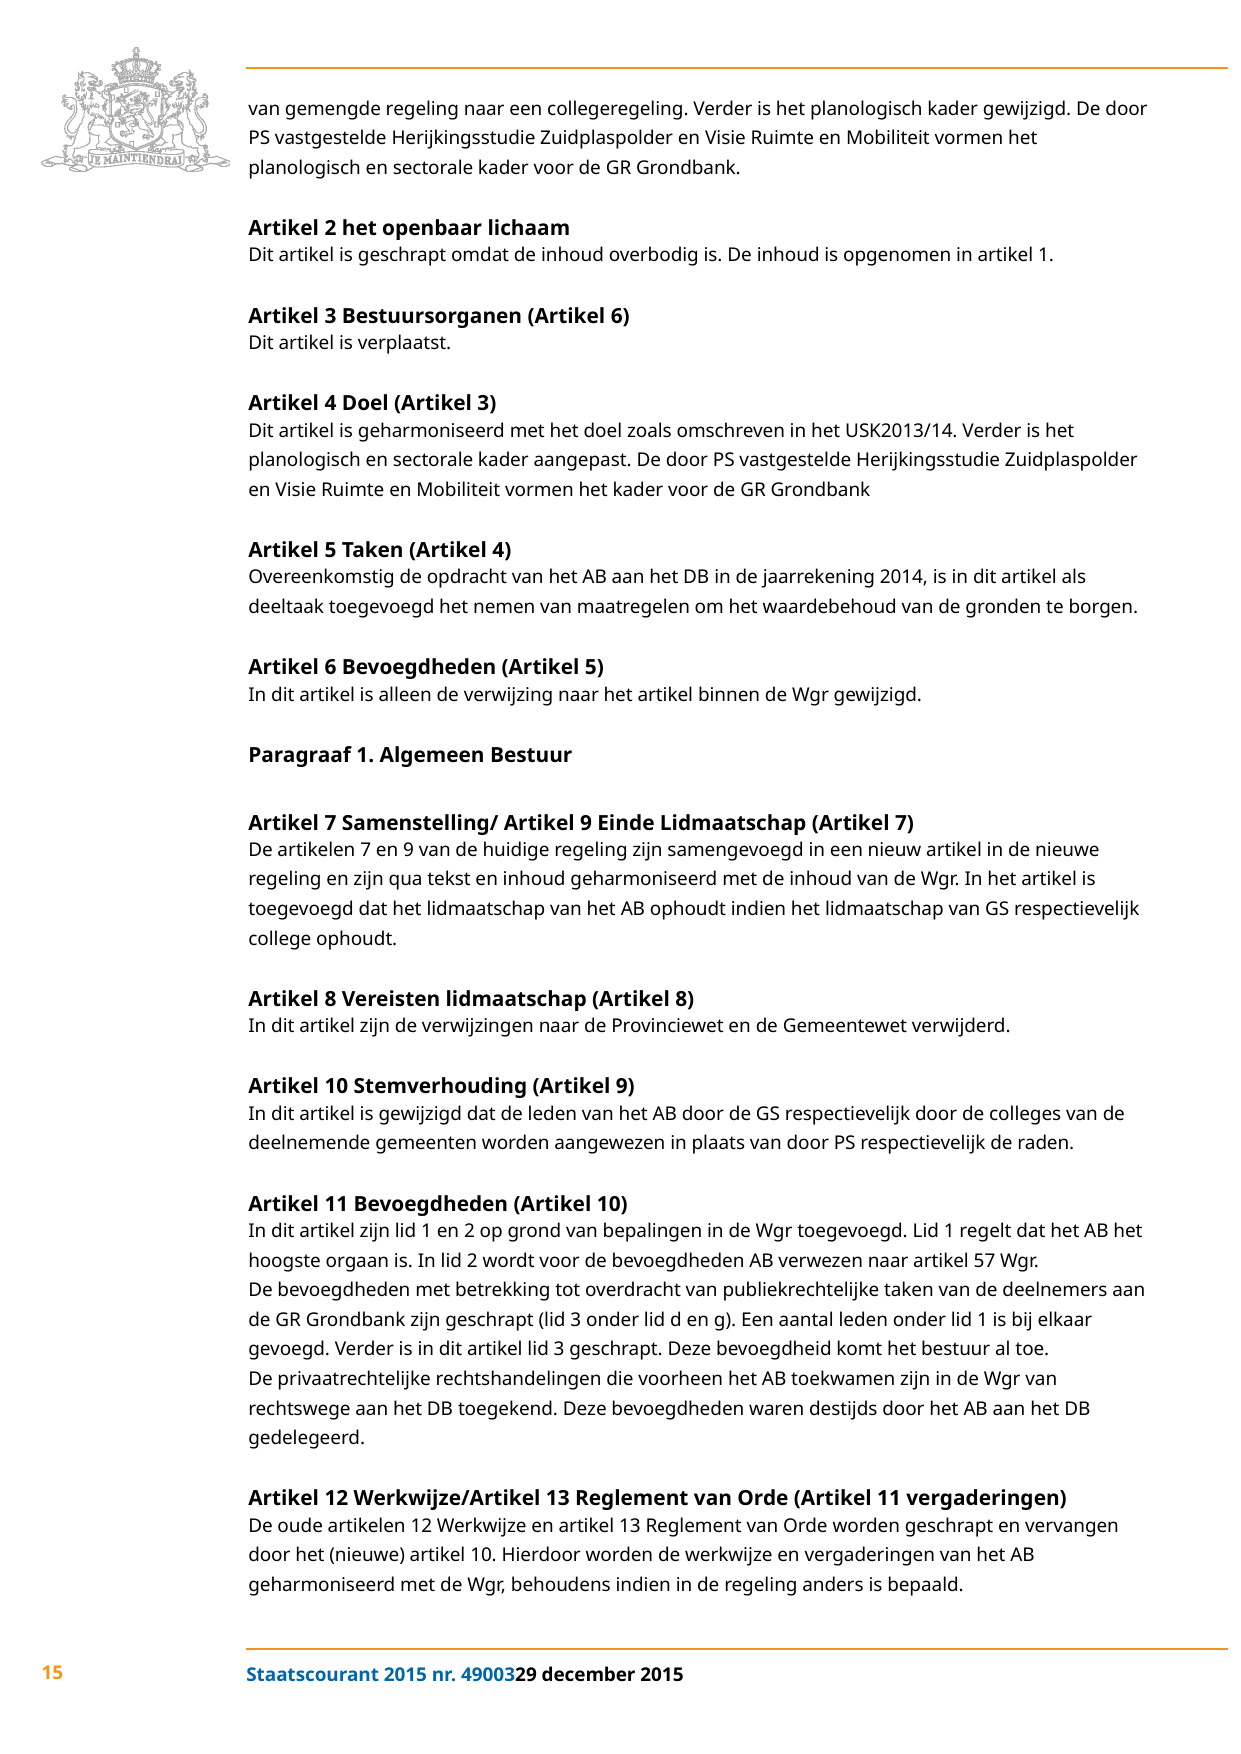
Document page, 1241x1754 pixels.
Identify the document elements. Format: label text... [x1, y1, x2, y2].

text Artikel 6 Bevoegdheden (Artikel 5) [248, 652, 1152, 681]
text Paragraaf 1. Algemeen Bestuur [248, 740, 1152, 768]
text Dit artikel is geharmoniseerd met het doel zoals omschreven in het USK2013/14. Verder is het planologisch en sectorale kader aangepast. De door PS vastgestelde Herijkingsstudie Zuidplaspolder en Visie Ruimte en Mobiliteit vormen het kader voor de GR Grondbank [248, 417, 1152, 502]
text van gemengde regeling naar een collegeregeling. Verder is het planologisch kader gewijzigd. De door PS vastgestelde Herijkingsstudie Zuidplaspolder en Visie Ruimte en Mobiliteit vormen het planologisch en sectorale kader voor de GR Grondbank. [248, 95, 1152, 180]
text Artikel 4 Doel (Artikel 3) [248, 388, 1152, 417]
text Dit artikel is geschrapt omdat de inhoud overbodig is. De inhoud is opgenomen in artikel 1. [248, 242, 1152, 267]
text Artikel 2 het openbaar lichaam [248, 213, 1152, 242]
text Artikel 3 Bestuursorganen (Artikel 6) [248, 301, 1152, 329]
text In dit artikel zijn lid 1 en 2 op grond van bepalingen in de Wgr toegevoegd. Lid 1 regelt dat het AB het hoogste orgaan is. In lid 2 wordt voor de bevoegdheden AB verwezen naar artikel 57 Wgr. [248, 1217, 1152, 1272]
text Artikel 8 Vereisten lidmaatschap (Artikel 8) [248, 984, 1152, 1012]
text Artikel 5 Taken (Artikel 4) [248, 535, 1152, 563]
picture [41, 47, 231, 172]
text Artikel 7 Samenstelling/ Artikel 9 Einde Lidmaatschap (Artikel 7) [248, 808, 1152, 836]
text In dit artikel is alleen de verwijzing naar het artikel binnen de Wgr gewijzigd. [248, 681, 1152, 706]
text In dit artikel is gewijzigd dat de leden van het AB door de GS respectievelijk door de colleges van de deelnemende gemeenten worden aangewezen in plaats van door PS respectievelijk de raden. [248, 1100, 1152, 1155]
text De privaatrechtelijke rechtshandelingen die voorheen het AB toekwamen zijn in de Wgr van rechtswege aan het DB toegekend. Deze bevoegdheden waren destijds door het AB aan het DB gedelegeerd. [248, 1365, 1152, 1450]
text Dit artikel is verplaatst. [248, 329, 1152, 355]
text De artikelen 7 en 9 van de huidige regeling zijn samengevoegd in een nieuw artikel in de nieuwe regeling en zijn qua tekst en inhoud geharmoniseerd met de inhoud van de Wgr. In het artikel is toegevoegd dat het lidmaatschap van het AB ophoudt indien het lidmaatschap van GS respectievelijk college ophoudt. [248, 836, 1152, 951]
text De bevoegdheden met betrekking tot overdracht van publiekrechtelijke taken van de deelnemers aan de GR Grondbank zijn geschrapt (lid 3 onder lid d en g). Een aantal leden onder lid 1 is bij elkaar gevoegd. Verder is in dit artikel lid 3 geschrapt. Deze bevoegdheid komt het bestuur al toe. [248, 1276, 1152, 1361]
text In dit artikel zijn de verwijzingen naar de Provinciewet en de Gemeentewet verwijderd. [248, 1012, 1152, 1038]
text De oude artikelen 12 Werkwijze en artikel 13 Reglement van Orde worden geschrapt en vervangen door het (nieuwe) artikel 10. Hierdoor worden de werkwijze en vergaderingen van het AB geharmoniseerd met de Wgr, behoudens indien in de regeling anders is bepaald. [248, 1512, 1152, 1597]
text Artikel 12 Werkwijze/Artikel 13 Reglement van Orde (Artikel 11 vergaderingen) [248, 1483, 1152, 1512]
text Artikel 11 Bevoegdheden (Artikel 10) [248, 1189, 1152, 1217]
text Overeenkomstig de opdracht van het AB aan het DB in de jaarrekening 2014, is in dit artikel als deeltaak toegevoegd het nemen van maatregelen om het waardebehoud van de gronden te borgen. [248, 563, 1152, 619]
text Artikel 10 Stemverhouding (Artikel 9) [248, 1072, 1152, 1100]
